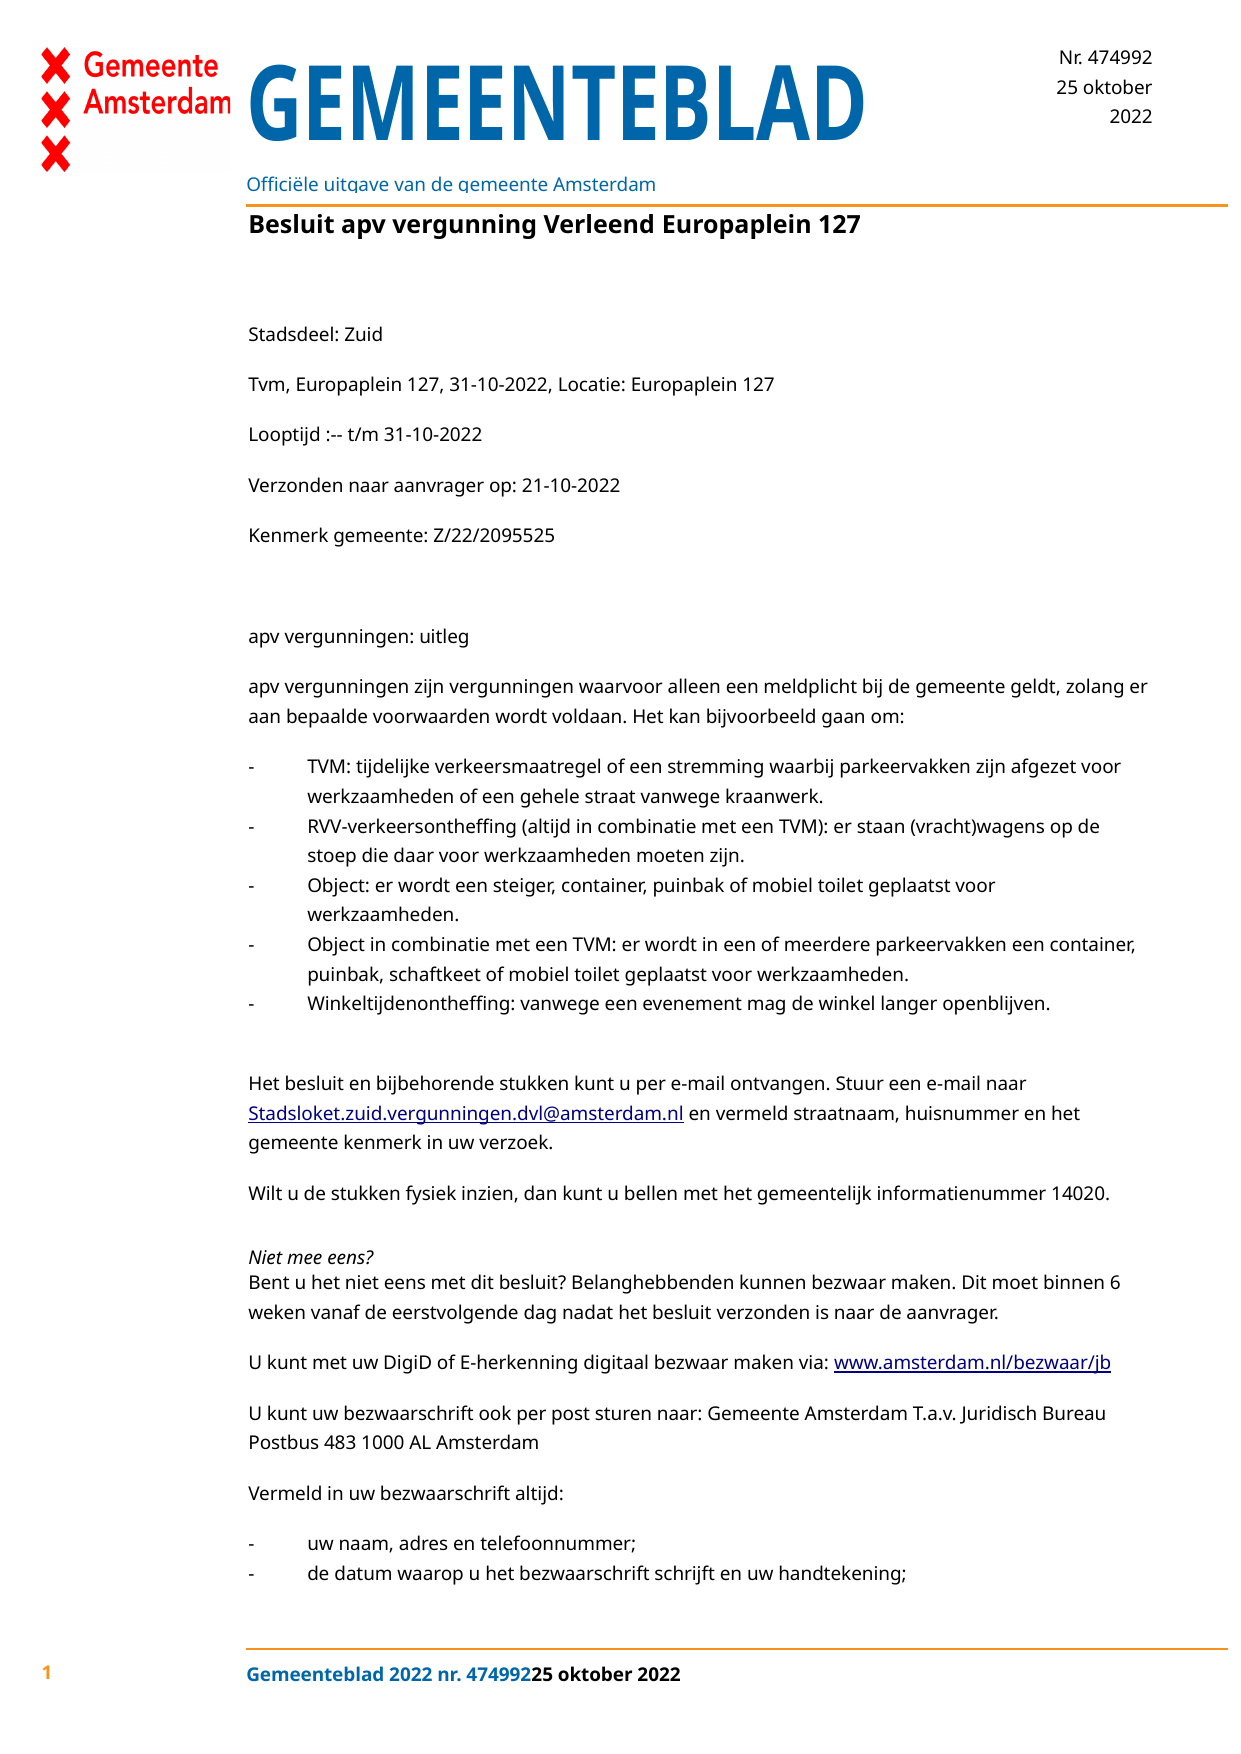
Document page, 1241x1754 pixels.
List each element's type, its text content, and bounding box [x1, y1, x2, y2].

text apv vergunningen zijn vergunningen waarvoor alleen een meldplicht bij de gemeente geldt, zolang er aan bepaalde voorwaarden wordt voldaan. Het kan bijvoorbeeld gaan om: [248, 674, 1152, 729]
list Winkeltijdenontheffing: vanwege een evenement mag de winkel langer openblijven. [248, 990, 1152, 1016]
text Verzonden naar aanvrager op: 21-10-2022 [248, 472, 1152, 498]
list de datum waarop u het bezwaarschrift schrijft en uw handtekening; [248, 1560, 1152, 1586]
text Stadsdeel: Zuid [248, 321, 1152, 346]
list TVM: tijdelijke verkeersmaatregel of een stremming waarbij parkeervakken zijn afgezet voor werkzaamheden of een gehele straat vanwege kraanwerk. [248, 754, 1152, 809]
text Kenmerk gemeente: Z/22/2095525 [248, 522, 1152, 548]
picture [41, 47, 231, 172]
list Object: er wordt een steiger, container, puinbak of mobiel toilet geplaatst voor werkzaamheden. [248, 872, 1152, 927]
list RVV-verkeersontheffing (altijd in combinatie met een TVM): er staan (vracht)wagens op de stoep die daar voor werkzaamheden moeten zijn. [248, 813, 1152, 868]
text Besluit apv vergunning Verleend Europaplein 127 [248, 207, 1152, 241]
list uw naam, adres en telefoonnummer; [248, 1530, 1152, 1556]
text Bent u het niet eens met dit besluit? Belanghebbenden kunnen bezwaar maken. Dit moet binnen 6 weken vanaf de eerstvolgende dag nadat het besluit verzonden is naar de aanvrager. [248, 1269, 1152, 1325]
list Object in combinatie met een TVM: er wordt in een of meerdere parkeervakken een container, puinbak, schaftkeet of mobiel toilet geplaatst voor werkzaamheden. [248, 931, 1152, 986]
text Wilt u de stukken fysiek inzien, dan kunt u bellen met het gemeentelijk informatienummer 14020. [248, 1180, 1152, 1206]
text U kunt uw bezwaarschrift ook per post sturen naar: Gemeente Amsterdam T.a.v. Juridisch Bureau Postbus 483 1000 AL Amsterdam [248, 1400, 1152, 1455]
text apv vergunningen: uitleg [248, 623, 1152, 649]
text Tvm, Europaplein 127, 31-10-2022, Locatie: Europaplein 127 [248, 371, 1152, 397]
text Niet mee eens? [248, 1244, 1152, 1269]
text Het besluit en bijbehorende stukken kunt u per e-mail ontvangen. Stuur een e-mail naar Stadsloket.zuid.vergunningen.dvl@amsterdam.nl en vermeld straatnaam, huisnummer en het gemeente kenmerk in uw verzoek. [248, 1070, 1152, 1155]
text U kunt met uw DigiD of E-herkenning digitaal bezwaar maken via: www.amsterdam.nl/bezwaar/jb [248, 1349, 1152, 1375]
text Looptijd :-- t/m 31-10-2022 [248, 422, 1152, 447]
text Vermeld in uw bezwaarschrift altijd: [248, 1480, 1152, 1506]
